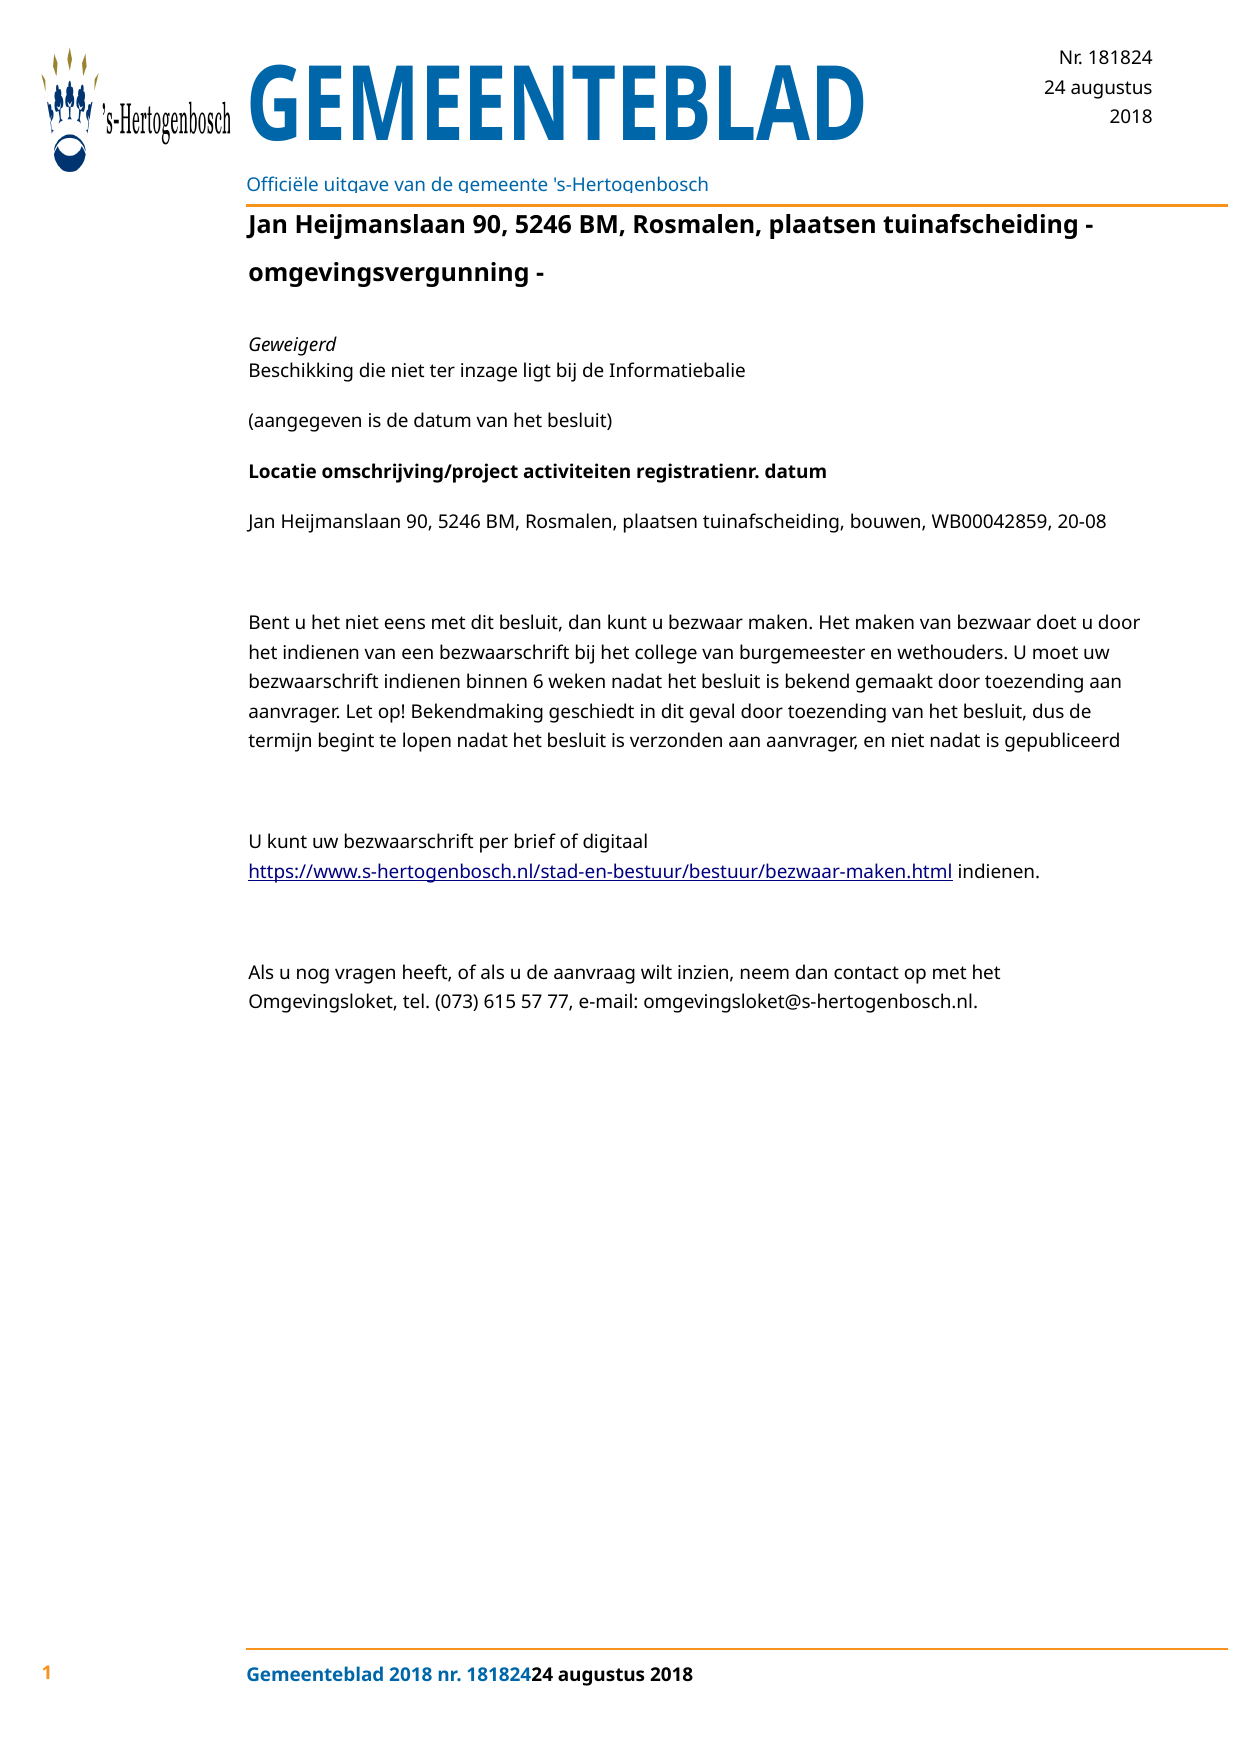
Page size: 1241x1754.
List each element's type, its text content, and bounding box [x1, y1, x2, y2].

text Jan Heijmanslaan 90, 5246 BM, Rosmalen, plaatsen tuinafscheiding, bouwen, WB00042859, 20-08 [248, 508, 1152, 534]
text Bent u het niet eens met dit besluit, dan kunt u bezwaar maken. Het maken van bezwaar doet u door het indienen van een bezwaarschrift bij het college van burgemeester en wethouders. U moet uw bezwaarschrift indienen binnen 6 weken nadat het besluit is bekend gemaakt door toezending aan aanvrager. Let op! Bekendmaking geschiedt in dit geval door toezending van het besluit, dus de termijn begint te lopen nadat het besluit is verzonden aan aanvrager, en niet nadat is gepubliceerd [248, 609, 1152, 753]
text Locatie omschrijving/project activiteiten registratienr. datum [248, 458, 1152, 484]
text (aangegeven is de datum van het besluit) [248, 408, 1152, 433]
text Als u nog vragen heeft, of als u de aanvraag wilt inzien, neem dan contact op met het Omgevingsloket, tel. (073) 615 57 77, e-mail: omgevingsloket@s-hertogenbosch.nl. [248, 959, 1152, 1014]
picture [41, 47, 231, 172]
text U kunt uw bezwaarschrift per brief of digitaal https://www.s-hertogenbosch.nl/stad-en-bestuur/bestuur/bezwaar-maken.html indienen. [248, 828, 1152, 884]
text Geweigerd [248, 331, 1152, 357]
text Beschikking die niet ter inzage ligt bij de Informatiebalie [248, 357, 1152, 383]
text Jan Heijmanslaan 90, 5246 BM, Rosmalen, plaatsen tuinafscheiding - omgevingsvergunning - [248, 207, 1152, 288]
